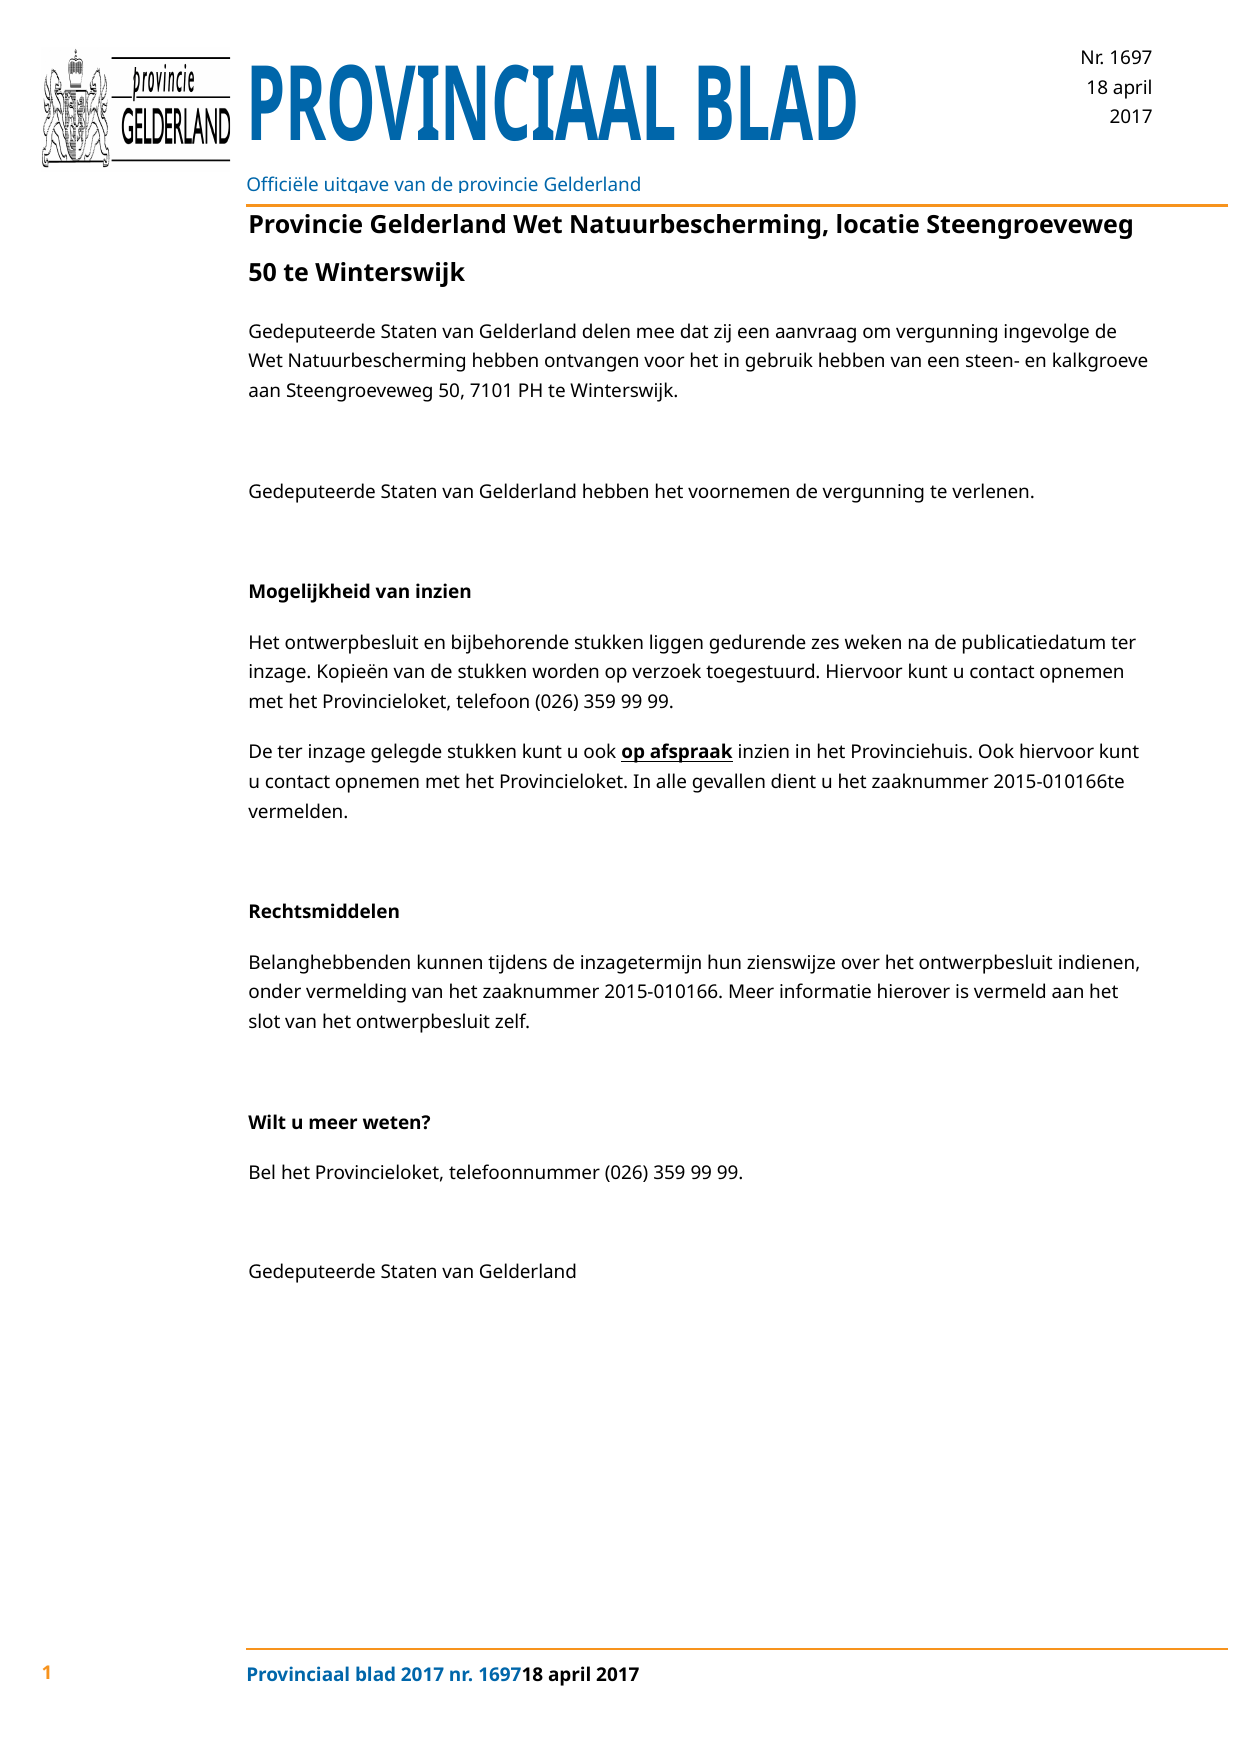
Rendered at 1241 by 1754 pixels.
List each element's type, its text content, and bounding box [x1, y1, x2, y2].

text Bel het Provincieloket, telefoonnummer (026) 359 99 99. [248, 1159, 1152, 1185]
text Belanghebbenden kunnen tijdens de inzagetermijn hun zienswijze over het ontwerpbesluit indienen, onder vermelding van het zaaknummer 2015-010166. Meer informatie hierover is vermeld aan het slot van het ontwerpbesluit zelf. [248, 949, 1152, 1034]
picture [41, 47, 231, 172]
text Wilt u meer weten? [248, 1109, 1152, 1135]
text Rechtsmiddelen [248, 899, 1152, 924]
text De ter inzage gelegde stukken kunt u ook op afspraak inzien in het Provinciehuis. Ook hiervoor kunt u contact opnemen met het Provincieloket. In alle gevallen dient u het zaaknummer 2015-010166te vermelden. [248, 739, 1152, 824]
text Het ontwerpbesluit en bijbehorende stukken liggen gedurende zes weken na de publicatiedatum ter inzage. Kopieën van de stukken worden op verzoek toegestuurd. Hiervoor kunt u contact opnemen met het Provincieloket, telefoon (026) 359 99 99. [248, 629, 1152, 714]
text Gedeputeerde Staten van Gelderland [248, 1258, 1152, 1283]
text Mogelijkheid van inzien [248, 579, 1152, 604]
text Provincie Gelderland Wet Natuurbescherming, locatie Steengroeveweg 50 te Winterswijk [248, 207, 1152, 288]
text Gedeputeerde Staten van Gelderland delen mee dat zij een aanvraag om vergunning ingevolge de Wet Natuurbescherming hebben ontvangen voor het in gebruik hebben van een steen- en kalkgroeve aan Steengroeveweg 50, 7101 PH te Winterswijk. [248, 318, 1152, 403]
text Gedeputeerde Staten van Gelderland hebben het voornemen de vergunning te verlenen. [248, 478, 1152, 504]
